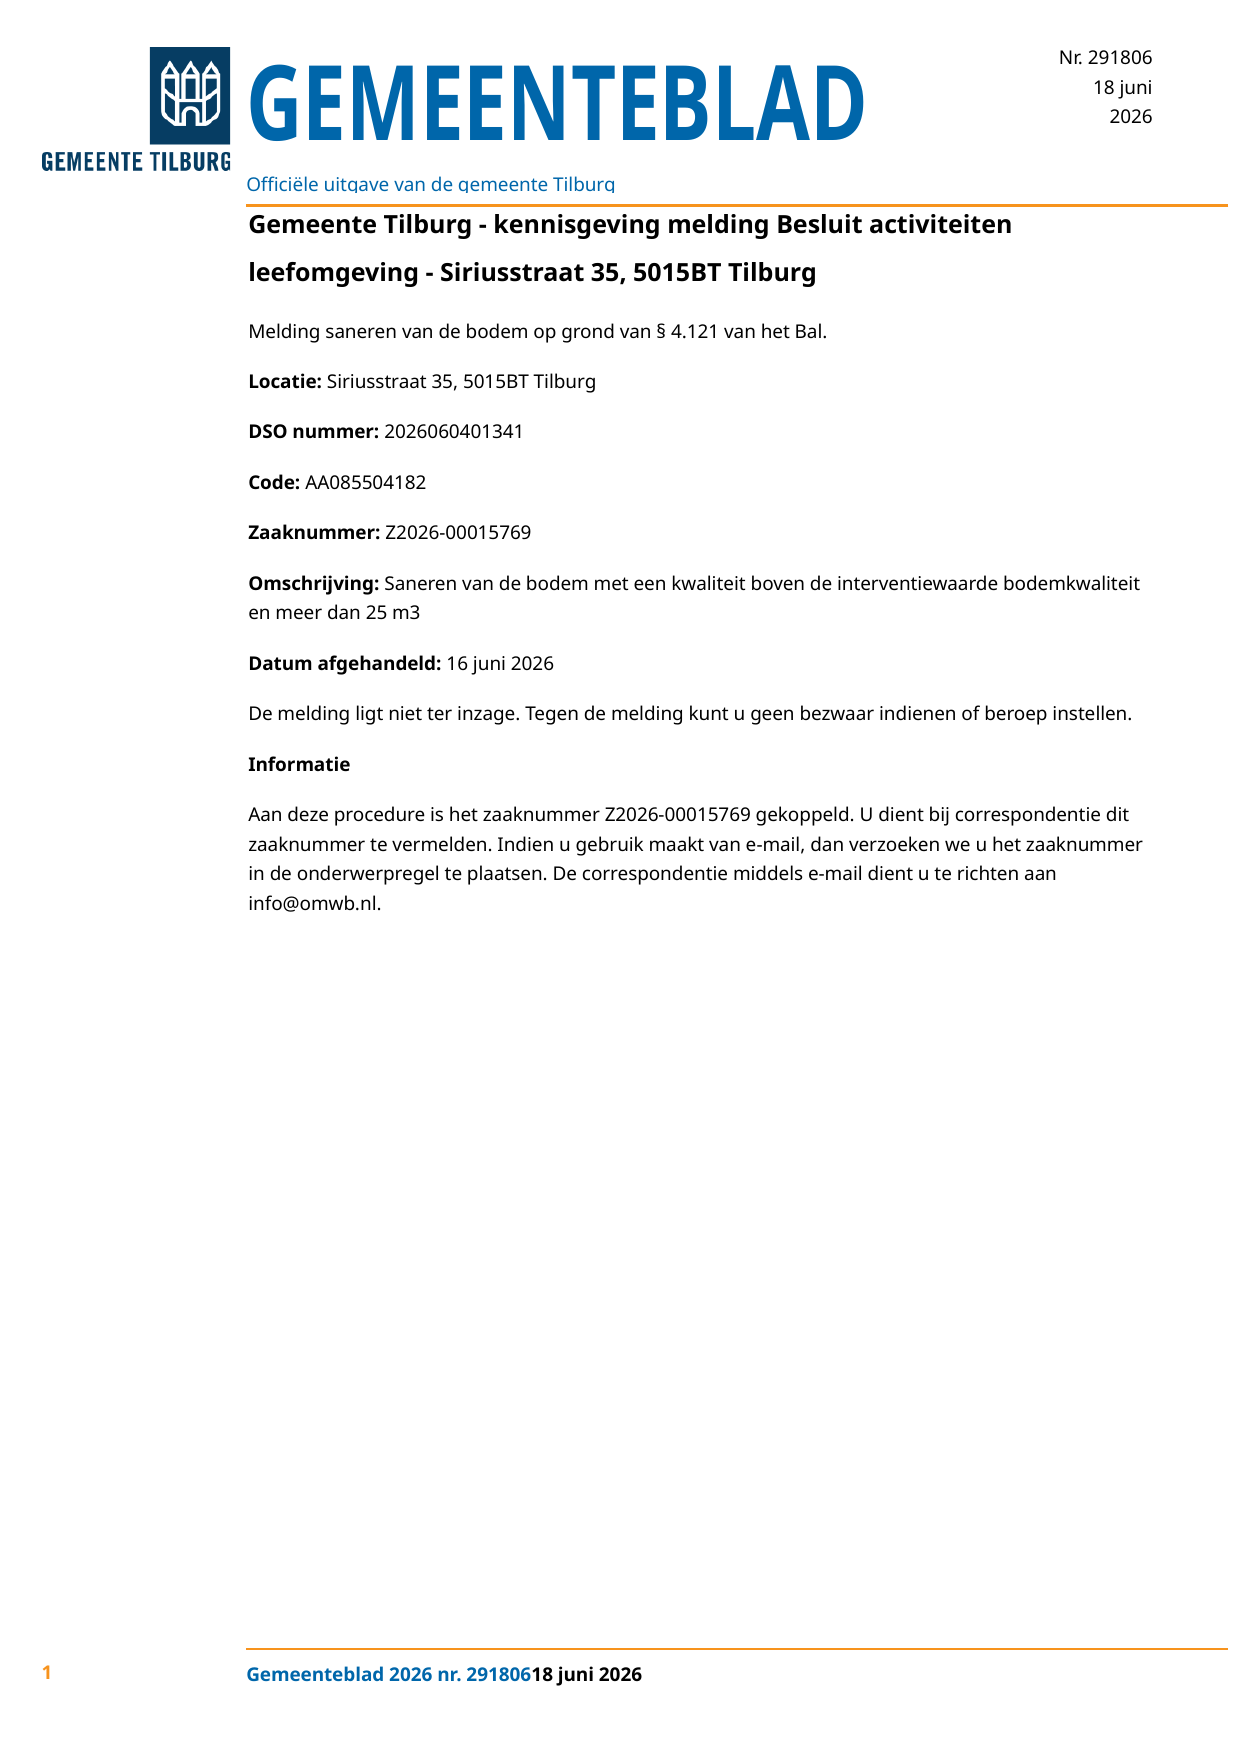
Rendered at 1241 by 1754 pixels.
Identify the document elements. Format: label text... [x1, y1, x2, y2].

text Locatie: Siriusstraat 35, 5015BT Tilburg [248, 368, 1152, 394]
text DSO nummer: 2026060401341 [248, 419, 1152, 444]
text Aan deze procedure is het zaaknummer Z2026-00015769 gekoppeld. U dient bij correspondentie dit zaaknummer te vermelden. Indien u gebruik maakt van e-mail, dan verzoeken we u het zaaknummer in de onderwerpregel te plaatsen. De correspondentie middels e-mail dient u te richten aan info@omwb.nl. [248, 801, 1152, 916]
text Omschrijving: Saneren van de bodem met een kwaliteit boven de interventiewaarde bodemkwaliteit en meer dan 25 m3 [248, 570, 1152, 625]
text Zaaknummer: Z2026-00015769 [248, 519, 1152, 545]
text Melding saneren van de bodem op grond van § 4.121 van het Bal. [248, 318, 1152, 344]
text De melding ligt niet ter inzage. Tegen de melding kunt u geen bezwaar indienen of beroep instellen. [248, 700, 1152, 726]
text Datum afgehandeld: 16 juni 2026 [248, 650, 1152, 676]
text Informatie [248, 751, 1152, 777]
text Code: AA085504182 [248, 469, 1152, 495]
text Gemeente Tilburg - kennisgeving melding Besluit activiteiten leefomgeving - Siriusstraat 35, 5015BT Tilburg [248, 207, 1152, 288]
picture [41, 47, 231, 172]
